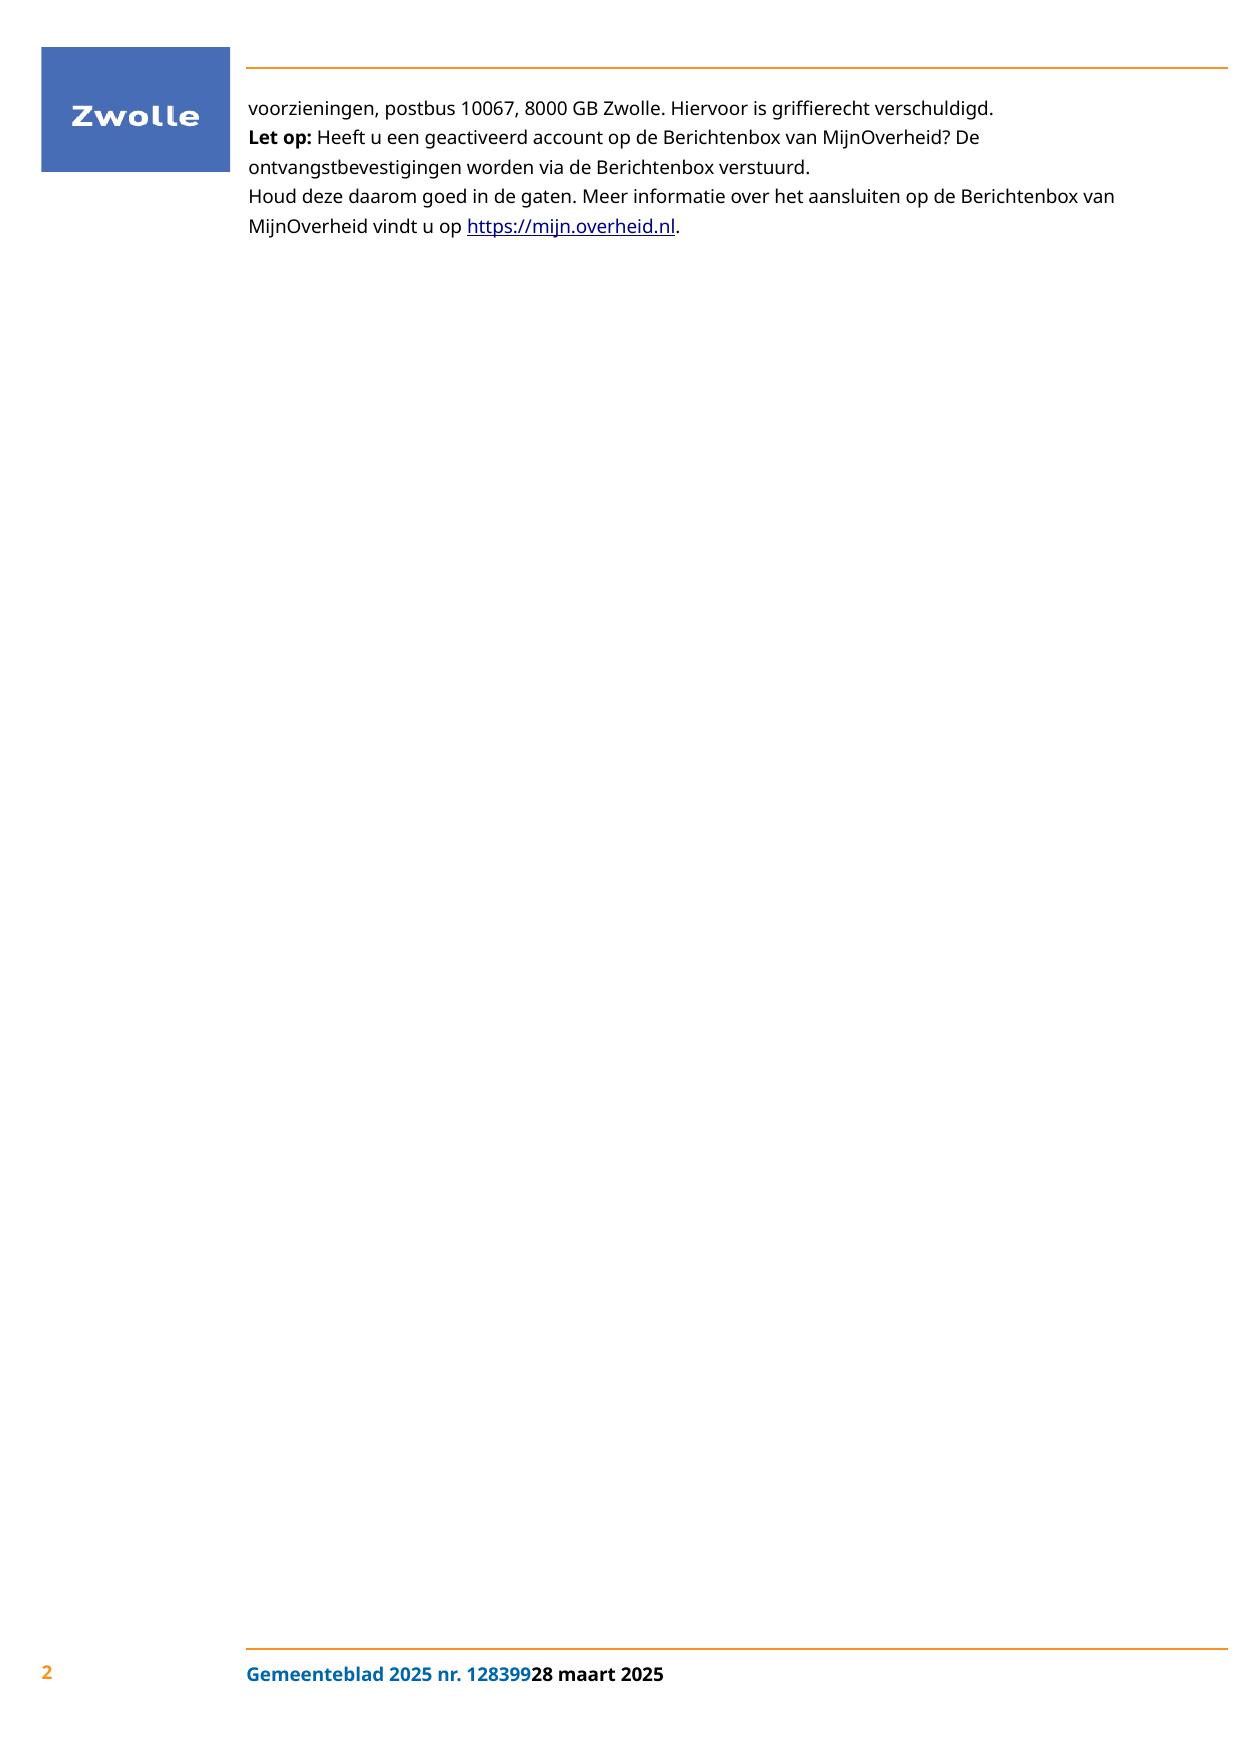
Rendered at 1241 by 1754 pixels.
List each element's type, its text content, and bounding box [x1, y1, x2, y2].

picture [41, 47, 231, 172]
text Let op: Heeft u een geactiveerd account op de Berichtenbox van MijnOverheid? De ontvangstbevestigingen worden via de Berichtenbox verstuurd. [248, 124, 1152, 180]
text Houd deze daarom goed in de gaten. Meer informatie over het aansluiten op de Berichtenbox van MijnOverheid vindt u op https://mijn.overheid.nl. [248, 183, 1152, 239]
text voorzieningen, postbus 10067, 8000 GB Zwolle. Hiervoor is griffierecht verschuldigd. [248, 95, 1152, 121]
